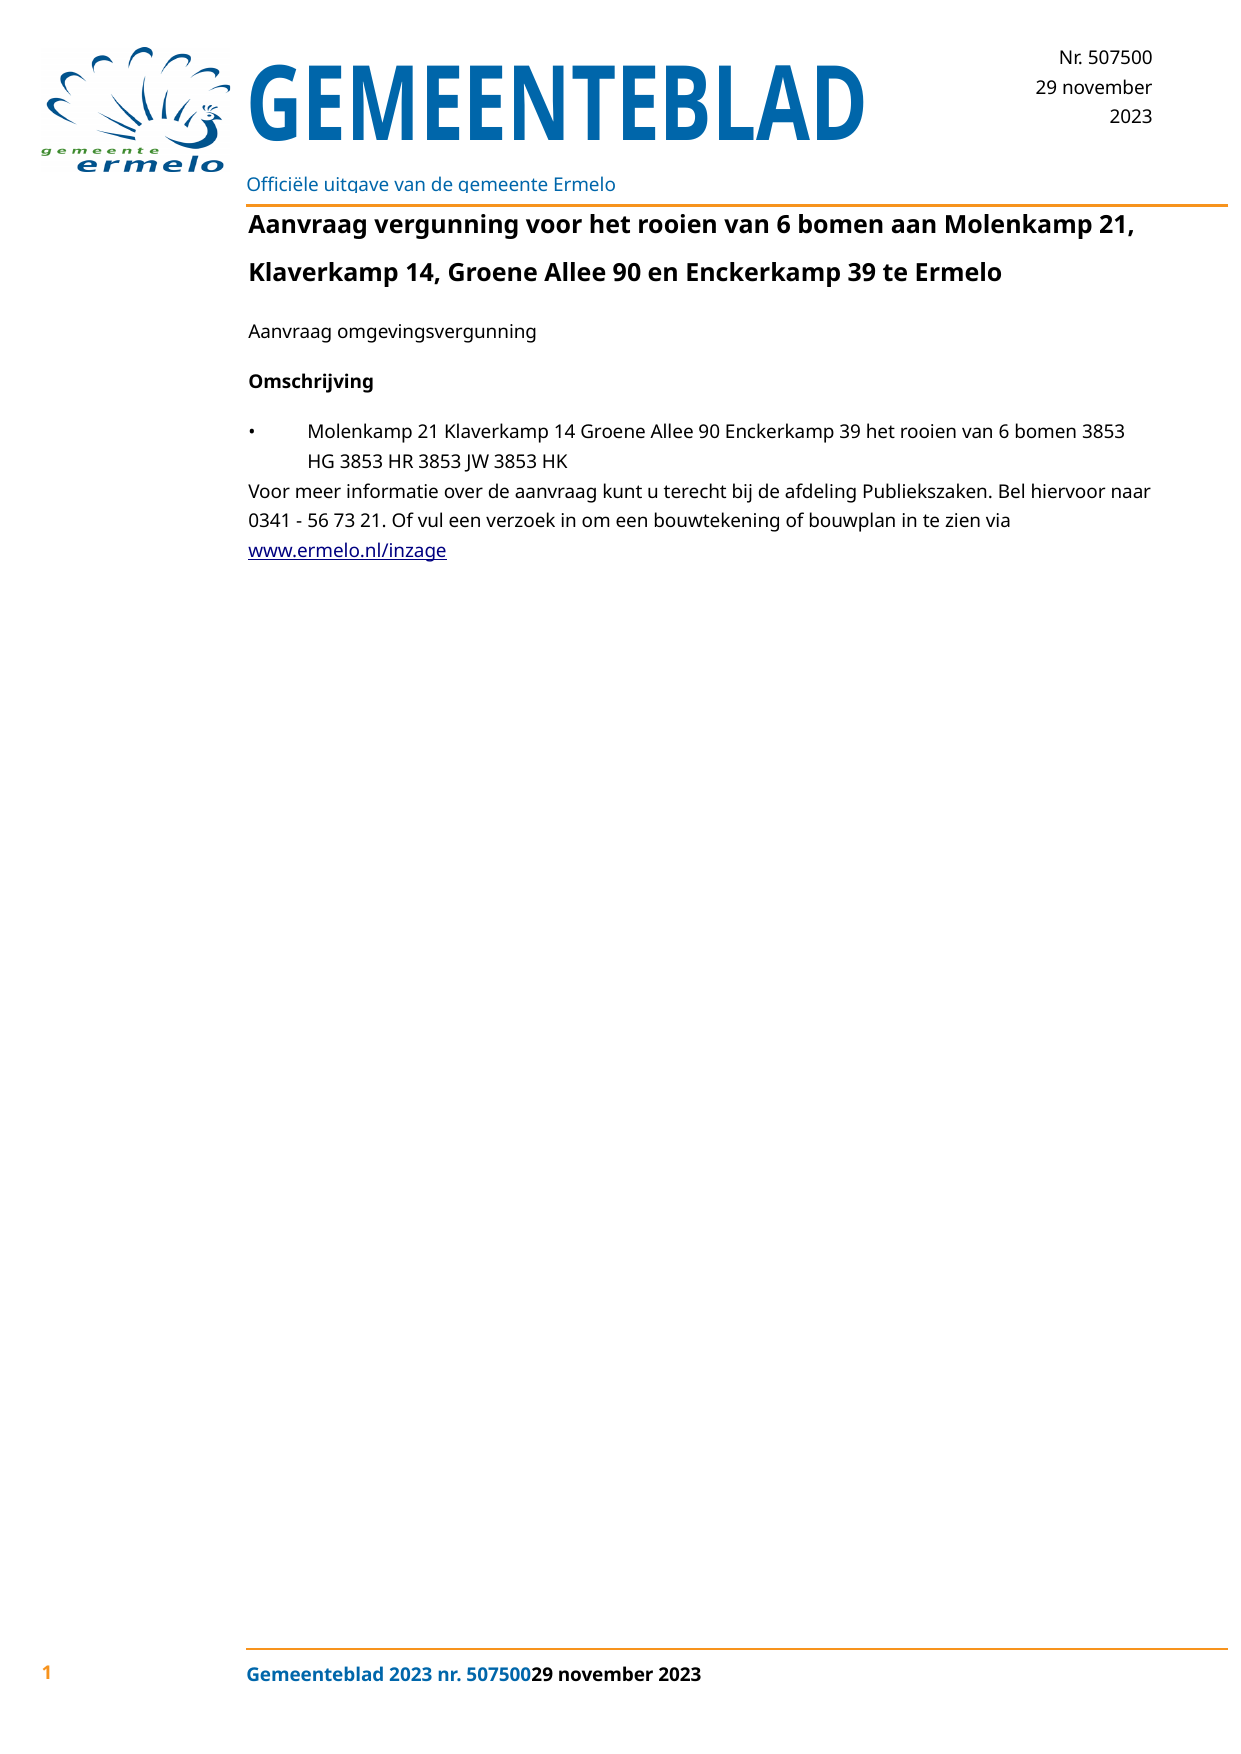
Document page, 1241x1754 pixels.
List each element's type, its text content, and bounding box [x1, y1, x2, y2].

picture [41, 47, 231, 172]
text Aanvraag vergunning voor het rooien van 6 bomen aan Molenkamp 21, Klaverkamp 14, Groene Allee 90 en Enckerkamp 39 te Ermelo [248, 207, 1152, 288]
list Molenkamp 21 Klaverkamp 14 Groene Allee 90 Enckerkamp 39 het rooien van 6 bomen 3853 HG 3853 HR 3853 JW 3853 HK [248, 419, 1152, 474]
text Omschrijving [248, 368, 1152, 394]
text Aanvraag omgevingsvergunning [248, 318, 1152, 344]
text Voor meer informatie over de aanvraag kunt u terecht bij de afdeling Publiekszaken. Bel hiervoor naar 0341 - 56 73 21. Of vul een verzoek in om een bouwtekening of bouwplan in te zien via www.ermelo.nl/inzage [248, 478, 1152, 563]
